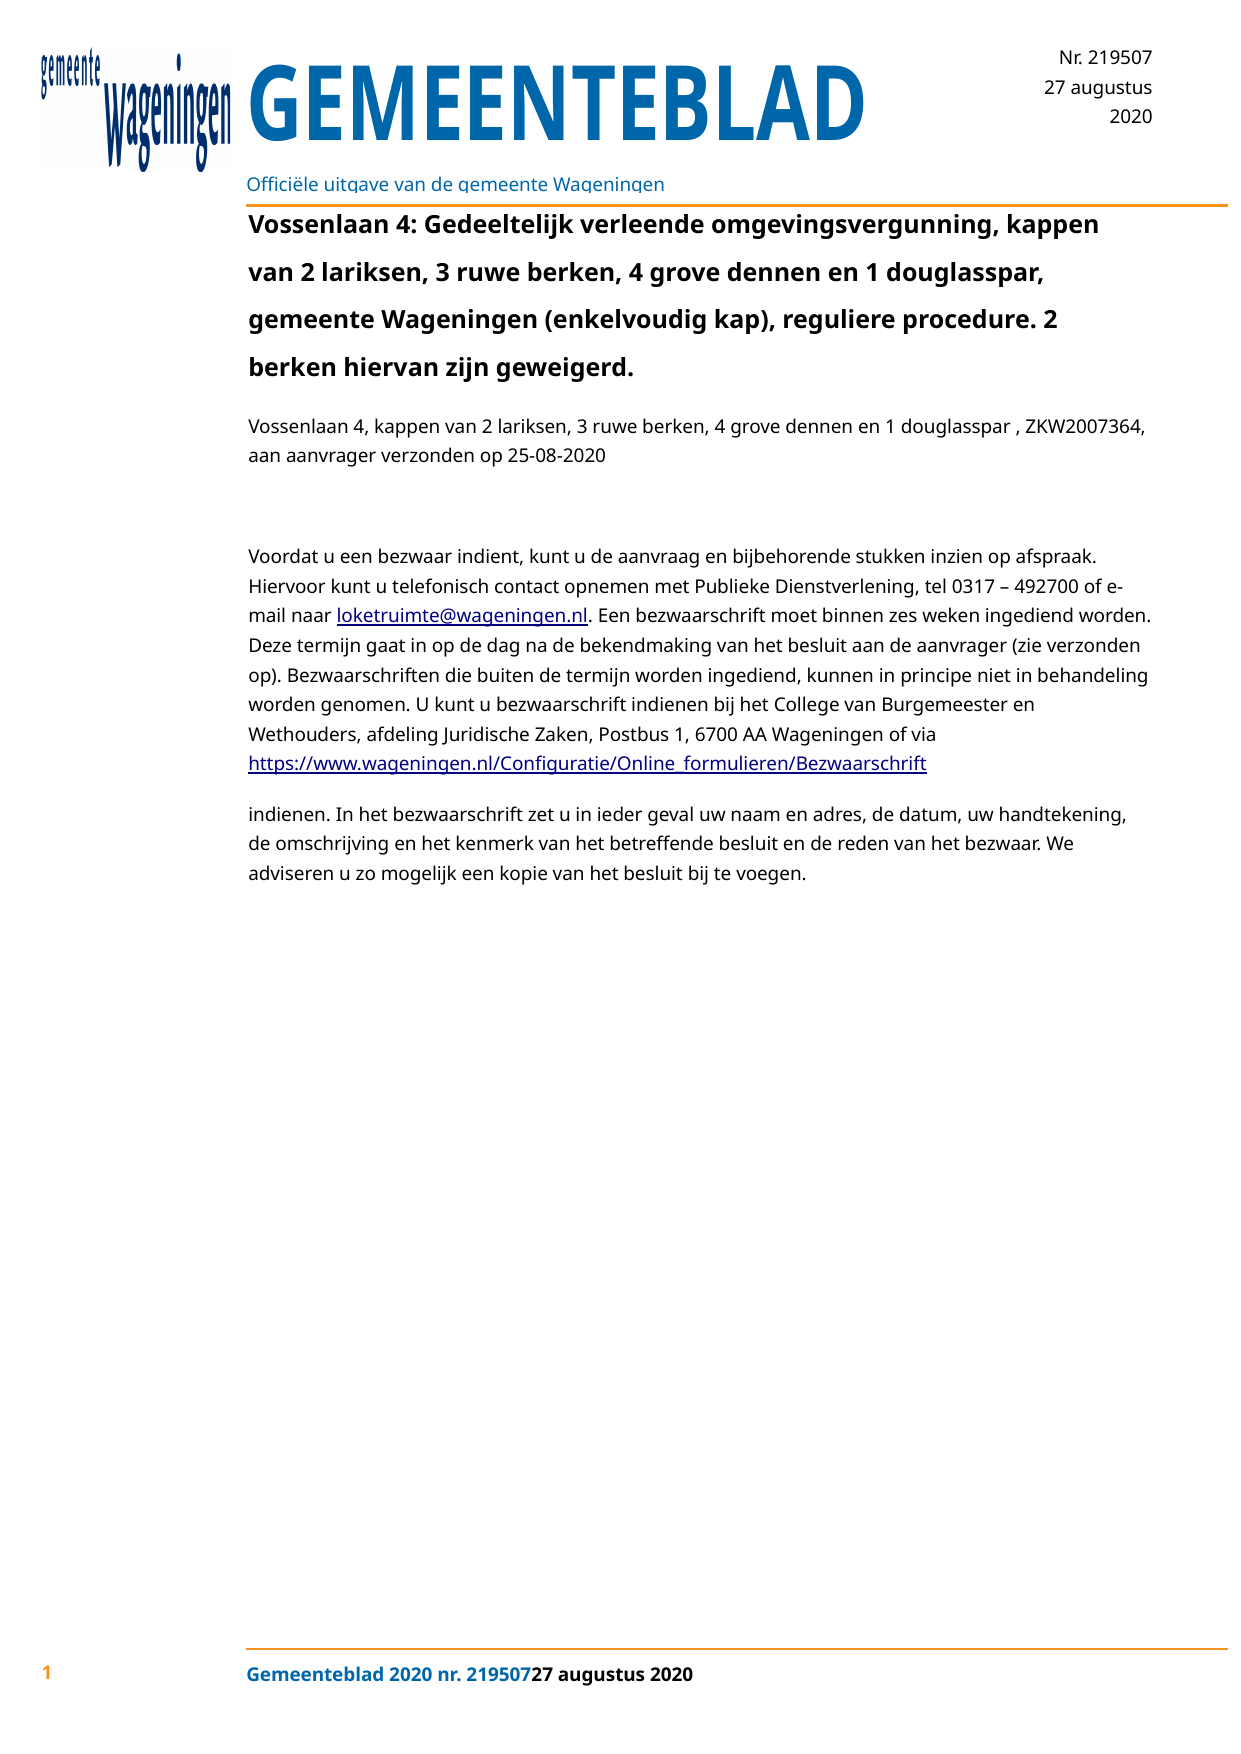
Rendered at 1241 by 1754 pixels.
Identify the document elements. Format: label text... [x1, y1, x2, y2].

picture [41, 47, 231, 172]
text indienen. In het bezwaarschrift zet u in ieder geval uw naam en adres, de datum, uw handtekening, de omschrijving en het kenmerk van het betreffende besluit en de reden van het bezwaar. We adviseren u zo mogelijk een kopie van het besluit bij te voegen. [248, 801, 1152, 886]
text Vossenlaan 4, kappen van 2 lariksen, 3 ruwe berken, 4 grove dennen en 1 douglasspar , ZKW2007364, aan aanvrager verzonden op 25-08-2020 [248, 413, 1152, 468]
text Vossenlaan 4: Gedeeltelijk verleende omgevingsvergunning, kappen van 2 lariksen, 3 ruwe berken, 4 grove dennen en 1 douglasspar, gemeente Wageningen (enkelvoudig kap), reguliere procedure. 2 berken hiervan zijn geweigerd. [248, 207, 1152, 384]
text Voordat u een bezwaar indient, kunt u de aanvraag en bijbehorende stukken inzien op afspraak. Hiervoor kunt u telefonisch contact opnemen met Publieke Dienstverlening, tel 0317 – 492700 of e-mail naar loketruimte@wageningen.nl. Een bezwaarschrift moet binnen zes weken ingediend worden. Deze termijn gaat in op de dag na de bekendmaking van het besluit aan de aanvrager (zie verzonden op). Bezwaarschriften die buiten de termijn worden ingediend, kunnen in principe niet in behandeling worden genomen. U kunt u bezwaarschrift indienen bij het College van Burgemeester en Wethouders, afdeling Juridische Zaken, Postbus 1, 6700 AA Wageningen of via https://www.wageningen.nl/Configuratie/Online_formulieren/Bezwaarschrift [248, 543, 1152, 776]
